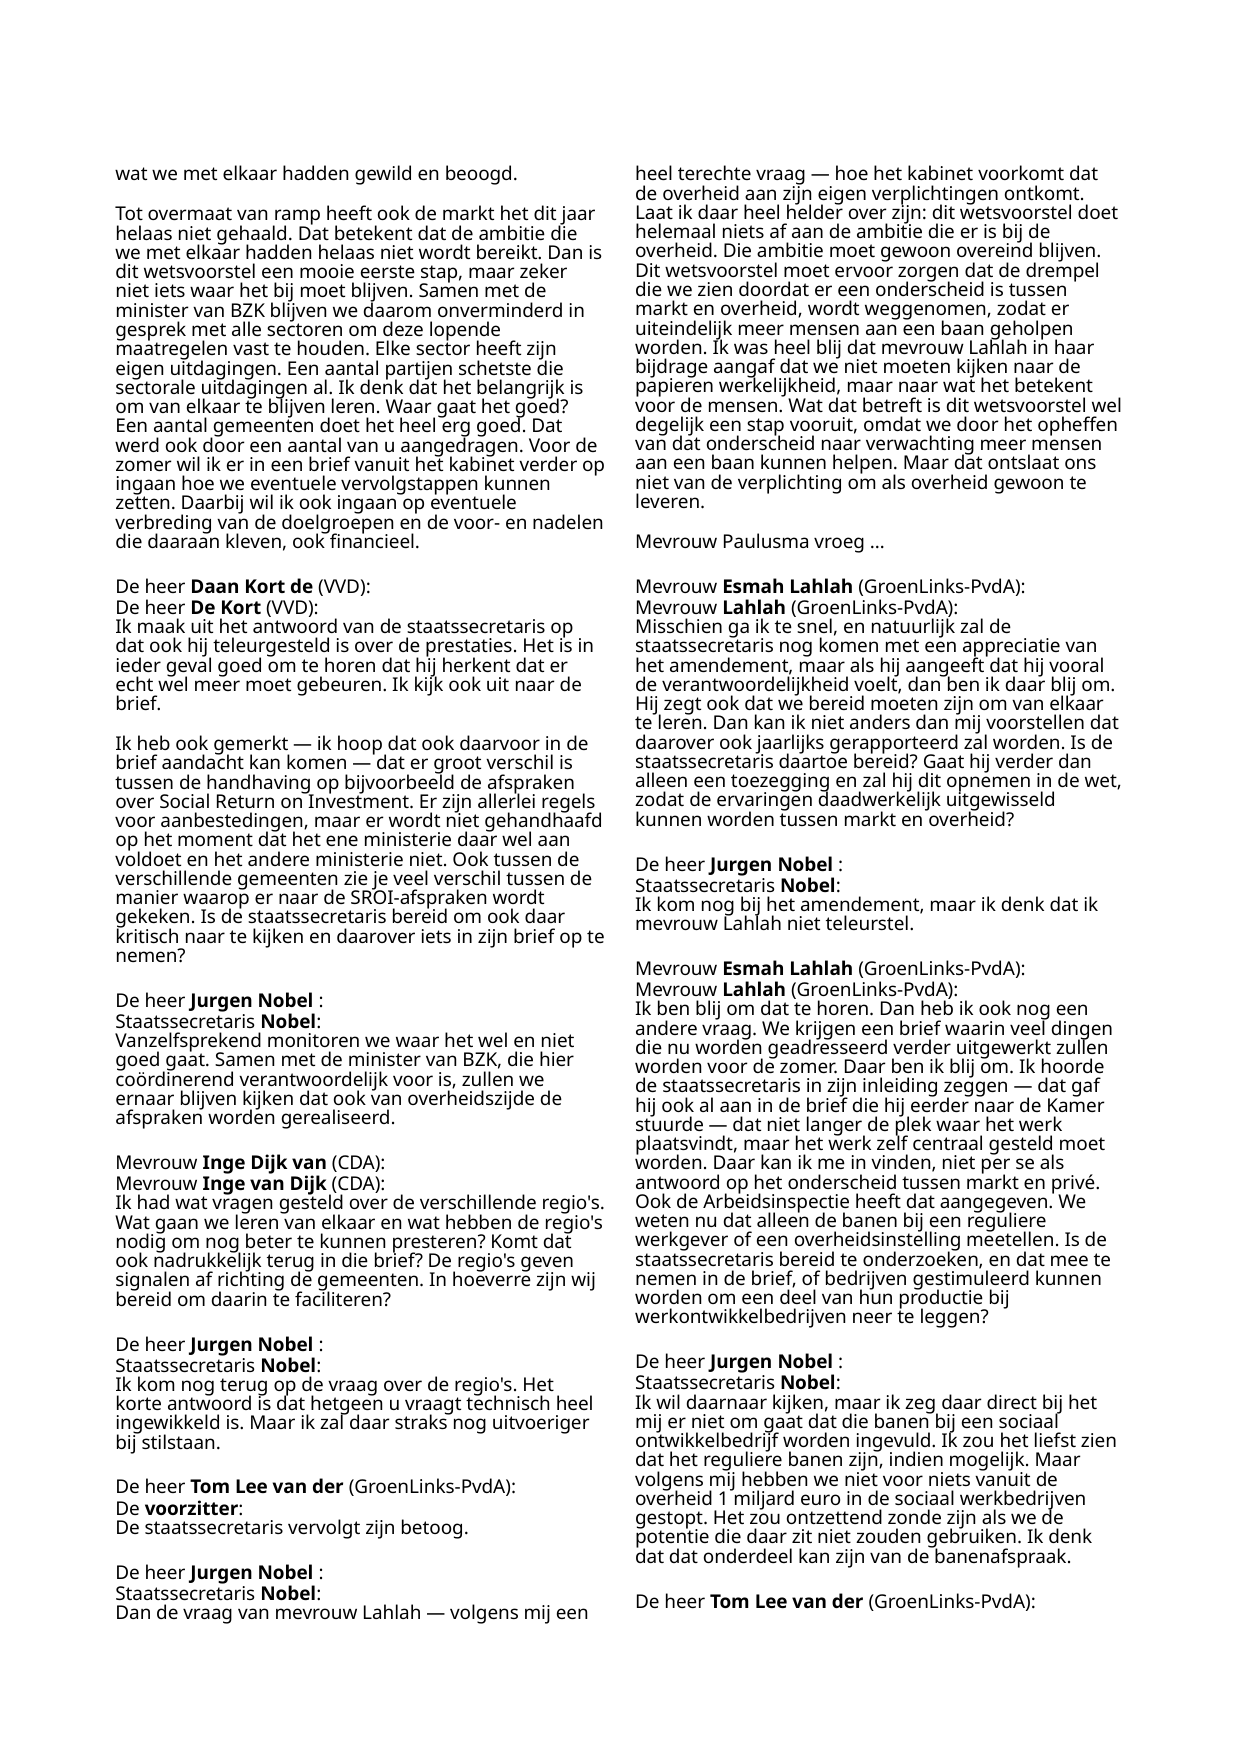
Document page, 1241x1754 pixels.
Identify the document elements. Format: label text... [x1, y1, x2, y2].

text Ik maak uit het antwoord van de staatssecretaris op dat ook hij teleurgesteld is over de prestaties. Het is in ieder geval goed om te horen dat hij herkent dat er echt wel meer moet gebeuren. Ik kijk ook uit naar de brief. [115, 618, 605, 714]
text De heer Jurgen Nobel : [115, 1331, 605, 1357]
text Ik heb ook gemerkt — ik hoop dat ook daarvoor in de brief aandacht kan komen — dat er groot verschil is tussen de handhaving op bijvoorbeeld de afspraken over Social Return on Investment. Er zijn allerlei regels voor aanbestedingen, maar er wordt niet gehandhaafd op het moment dat het ene ministerie daar wel aan voldoet en het andere ministerie niet. Ook tussen de verschillende gemeenten zie je veel verschil tussen de manier waarop er naar de SROI-afspraken wordt gekeken. Is de staatssecretaris bereid om ook daar kritisch naar te kijken en daarover iets in zijn brief op te nemen? [115, 735, 605, 966]
text heel terechte vraag — hoe het kabinet voorkomt dat de overheid aan zijn eigen verplichtingen ontkomt. Laat ik daar heel helder over zijn: dit wetsvoorstel doet helemaal niets af aan de ambitie die er is bij de overheid. Die ambitie moet gewoon overeind blijven. Dit wetsvoorstel moet ervoor zorgen dat de drempel die we zien doordat er een onderscheid is tussen markt en overheid, wordt weggenomen, zodat er uiteindelijk meer mensen aan een baan geholpen worden. Ik was heel blij dat mevrouw Lahlah in haar bijdrage aangaf dat we niet moeten kijken naar de papieren werkelijkheid, maar naar wat het betekent voor de mensen. Wat dat betreft is dit wetsvoorstel wel degelijk een stap vooruit, omdat we door het opheffen van dat onderscheid naar verwachting meer mensen aan een baan kunnen helpen. Maar dat ontslaat ons niet van de verplichting om als overheid gewoon te leveren. [635, 165, 1125, 512]
text Ik ben blij om dat te horen. Dan heb ik ook nog een andere vraag. We krijgen een brief waarin veel dingen die nu worden geadresseerd verder uitgewerkt zullen worden voor de zomer. Daar ben ik blij om. Ik hoorde de staatssecretaris in zijn inleiding zeggen — dat gaf hij ook al aan in de brief die hij eerder naar de Kamer stuurde — dat niet langer de plek waar het werk plaatsvindt, maar het werk zelf centraal gesteld moet worden. Daar kan ik me in vinden, niet per se als antwoord op het onderscheid tussen markt en privé. Ook de Arbeidsinspectie heeft dat aangegeven. We weten nu dat alleen de banen bij een reguliere werkgever of een overheidsinstelling meetellen. Is de staatssecretaris bereid te onderzoeken, en dat mee te nemen in de brief, of bedrijven gestimuleerd kunnen worden om een deel van hun productie bij werkontwikkelbedrijven neer te leggen? [635, 1000, 1125, 1328]
text wat we met elkaar hadden gewild en beoogd. [115, 165, 605, 184]
text Tot overmaat van ramp heeft ook de markt het dit jaar helaas niet gehaald. Dat betekent dat de ambitie die we met elkaar hadden helaas niet wordt bereikt. Dan is dit wetsvoorstel een mooie eerste stap, maar zeker niet iets waar het bij moet blijven. Samen met de minister van BZK blijven we daarom onverminderd in gesprek met alle sectoren om deze lopende maatregelen vast te houden. Elke sector heeft zijn eigen uitdagingen. Een aantal partijen schetste die sectorale uitdagingen al. Ik denk dat het belangrijk is om van elkaar te blijven leren. Waar gaat het goed? Een aantal gemeenten doet het heel erg goed. Dat werd ook door een aantal van u aangedragen. Voor de zomer wil ik er in een brief vanuit het kabinet verder op ingaan hoe we eventuele vervolgstappen kunnen zetten. Daarbij wil ik ook ingaan op eventuele verbreding van de doelgroepen en de voor- en nadelen die daaraan kleven, ook financieel. [115, 205, 605, 552]
text Mevrouw Inge Dijk van (CDA): [115, 1149, 605, 1175]
text Misschien ga ik te snel, en natuurlijk zal de staatssecretaris nog komen met een appreciatie van het amendement, maar als hij aangeeft dat hij vooral de verantwoordelijkheid voelt, dan ben ik daar blij om. Hij zegt ook dat we bereid moeten zijn om van elkaar te leren. Dan kan ik niet anders dan mij voorstellen dat daarover ook jaarlijks gerapporteerd zal worden. Is de staatssecretaris daartoe bereid? Gaat hij verder dan alleen een toezegging en zal hij dit opnemen in de wet, zodat de ervaringen daadwerkelijk uitgewisseld kunnen worden tussen markt en overheid? [635, 618, 1125, 830]
text Ik had wat vragen gesteld over de verschillende regio's. Wat gaan we leren van elkaar en wat hebben de regio's nodig om nog beter te kunnen presteren? Komt dat ook nadrukkelijk terug in die brief? De regio's geven signalen af richting de gemeenten. In hoeverre zijn wij bereid om daarin te faciliteren? [115, 1194, 605, 1310]
text De voorzitter: [115, 1499, 605, 1519]
text De heer Jurgen Nobel : [635, 851, 1125, 877]
text Staatssecretaris Nobel: [115, 1013, 605, 1032]
text Mevrouw Inge van Dijk (CDA): [115, 1175, 605, 1194]
text Mevrouw Lahlah (GroenLinks-PvdA): [635, 981, 1125, 1000]
text De heer De Kort (VVD): [115, 599, 605, 618]
text Ik kom nog terug op de vraag over de regio's. Het korte antwoord is dat hetgeen u vraagt technisch heel ingewikkeld is. Maar ik zal daar straks nog uitvoeriger bij stilstaan. [115, 1376, 605, 1453]
text De heer Tom Lee van der (GroenLinks-PvdA): [115, 1474, 605, 1499]
text De heer Jurgen Nobel : [115, 1559, 605, 1584]
text Dan de vraag van mevrouw Lahlah — volgens mij een [115, 1604, 605, 1623]
text De heer Jurgen Nobel : [115, 987, 605, 1013]
text Vanzelfsprekend monitoren we waar het wel en niet goed gaat. Samen met de minister van BZK, die hier coördinerend verantwoordelijk voor is, zullen we ernaar blijven kijken dat ook van overheidszijde de afspraken worden gerealiseerd. [115, 1032, 605, 1128]
text De heer Tom Lee van der (GroenLinks-PvdA): [635, 1588, 1125, 1614]
text Staatssecretaris Nobel: [115, 1357, 605, 1376]
text De heer Daan Kort de (VVD): [115, 573, 605, 599]
text De heer Jurgen Nobel : [635, 1349, 1125, 1374]
text Mevrouw Paulusma vroeg … [635, 533, 1125, 552]
text Ik wil daarnaar kijken, maar ik zeg daar direct bij het mij er niet om gaat dat die banen bij een sociaal ontwikkelbedrijf worden ingevuld. Ik zou het liefst zien dat het reguliere banen zijn, indien mogelijk. Maar volgens mij hebben we niet voor niets vanuit de overheid 1 miljard euro in de sociaal werkbedrijven gestopt. Het zou ontzettend zonde zijn als we de potentie die daar zit niet zouden gebruiken. Ik denk dat dat onderdeel kan zijn van de banenafspraak. [635, 1394, 1125, 1567]
text Ik kom nog bij het amendement, maar ik denk dat ik mevrouw Lahlah niet teleurstel. [635, 896, 1125, 934]
text Staatssecretaris Nobel: [635, 1374, 1125, 1394]
text Mevrouw Lahlah (GroenLinks-PvdA): [635, 599, 1125, 618]
text Staatssecretaris Nobel: [635, 877, 1125, 896]
text Staatssecretaris Nobel: [115, 1584, 605, 1604]
text Mevrouw Esmah Lahlah (GroenLinks-PvdA): [635, 955, 1125, 981]
text Mevrouw Esmah Lahlah (GroenLinks-PvdA): [635, 573, 1125, 599]
text De staatssecretaris vervolgt zijn betoog. [115, 1519, 605, 1538]
